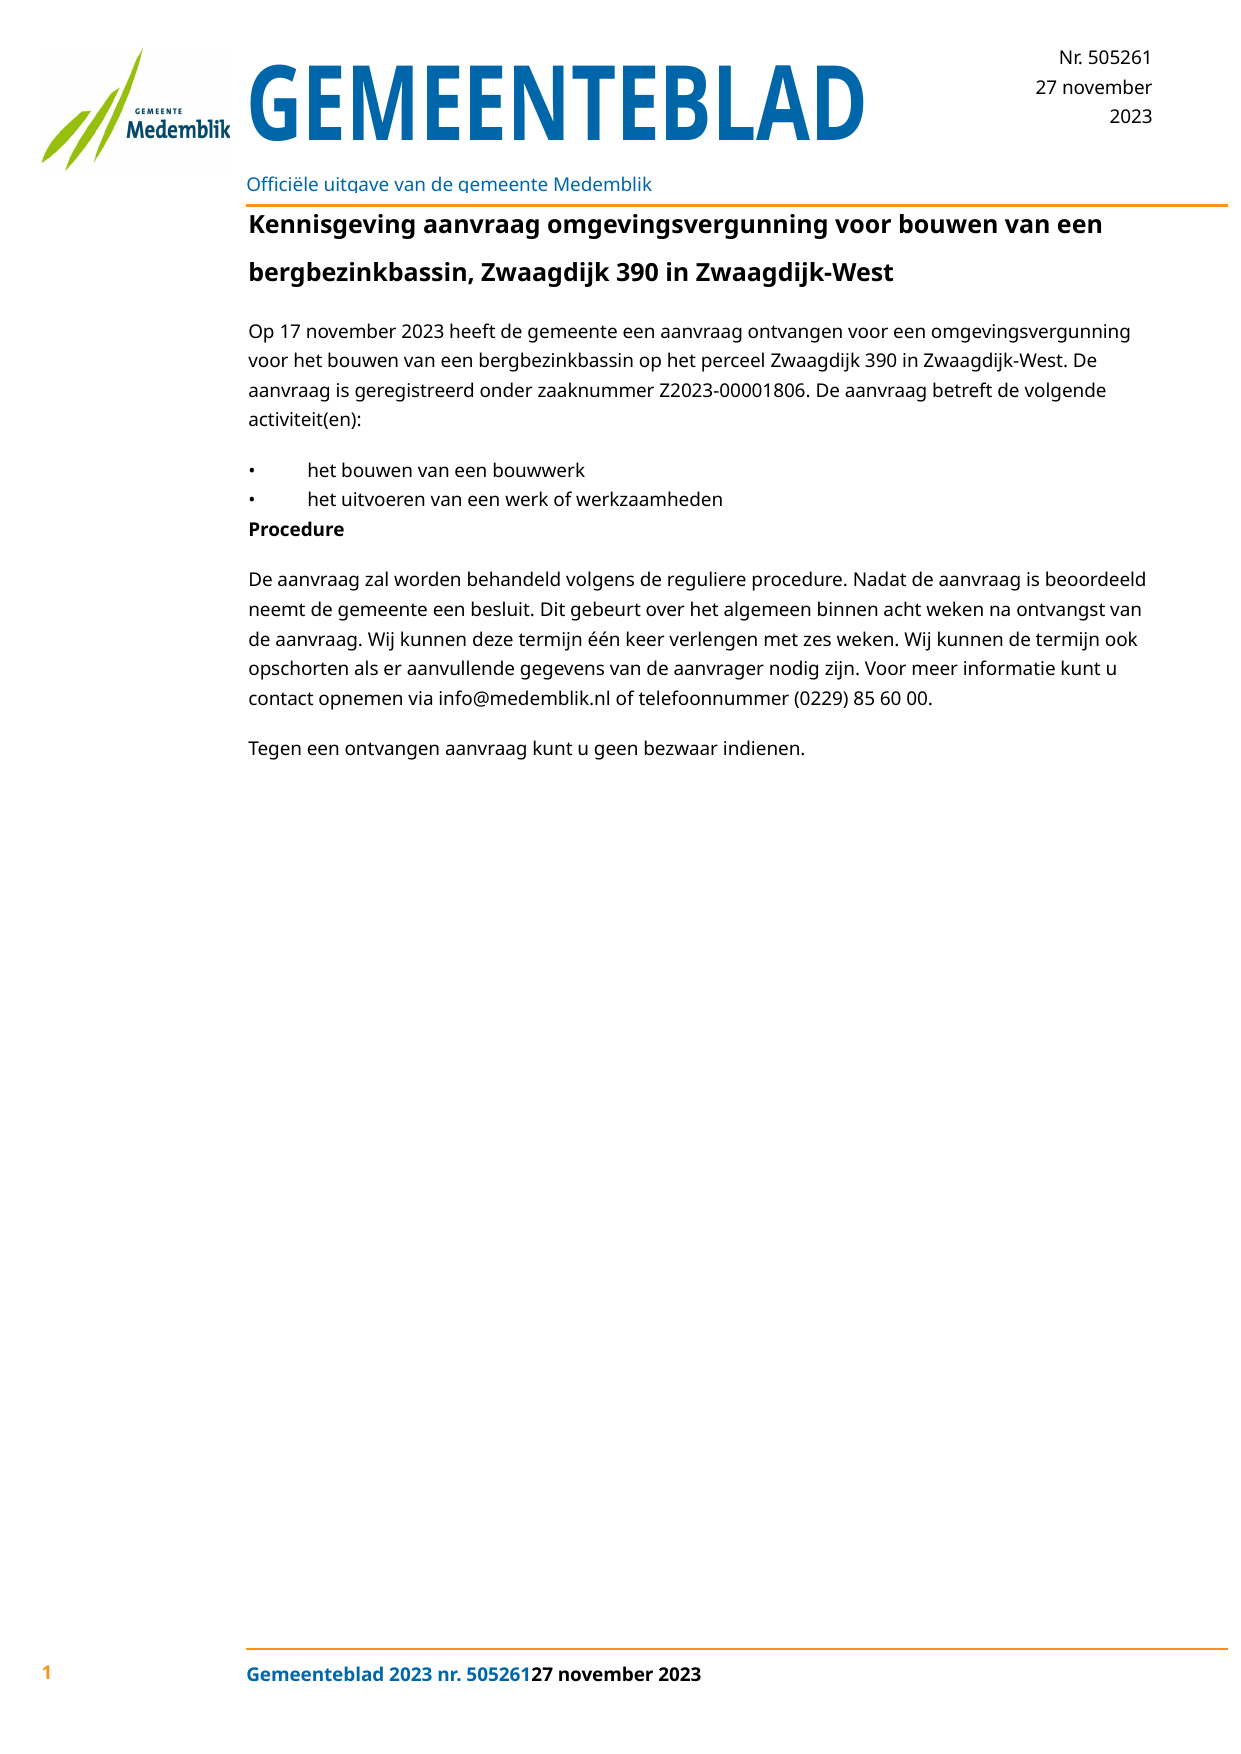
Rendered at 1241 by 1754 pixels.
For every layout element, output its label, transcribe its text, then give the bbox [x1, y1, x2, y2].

text Tegen een ontvangen aanvraag kunt u geen bezwaar indienen. [248, 735, 1152, 761]
text De aanvraag zal worden behandeld volgens de reguliere procedure. Nadat de aanvraag is beoordeeld neemt de gemeente een besluit. Dit gebeurt over het algemeen binnen acht weken na ontvangst van de aanvraag. Wij kunnen deze termijn één keer verlengen met zes weken. Wij kunnen de termijn ook opschorten als er aanvullende gegevens van de aanvrager nodig zijn. Voor meer informatie kunt u contact opnemen via info@medemblik.nl of telefoonnummer (0229) 85 60 00. [248, 567, 1152, 711]
text Op 17 november 2023 heeft de gemeente een aanvraag ontvangen voor een omgevingsvergunning voor het bouwen van een bergbezinkbassin op het perceel Zwaagdijk 390 in Zwaagdijk-West. De aanvraag is geregistreerd onder zaaknummer Z2023-00001806. De aanvraag betreft de volgende activiteit(en): [248, 318, 1152, 432]
text Kennisgeving aanvraag omgevingsvergunning voor bouwen van een bergbezinkbassin, Zwaagdijk 390 in Zwaagdijk-West [248, 207, 1152, 288]
list het bouwen van een bouwwerk [248, 457, 1152, 483]
picture [41, 47, 231, 172]
list het uitvoeren van een werk of werkzaamheden [248, 487, 1152, 512]
text Procedure [248, 516, 1152, 542]
